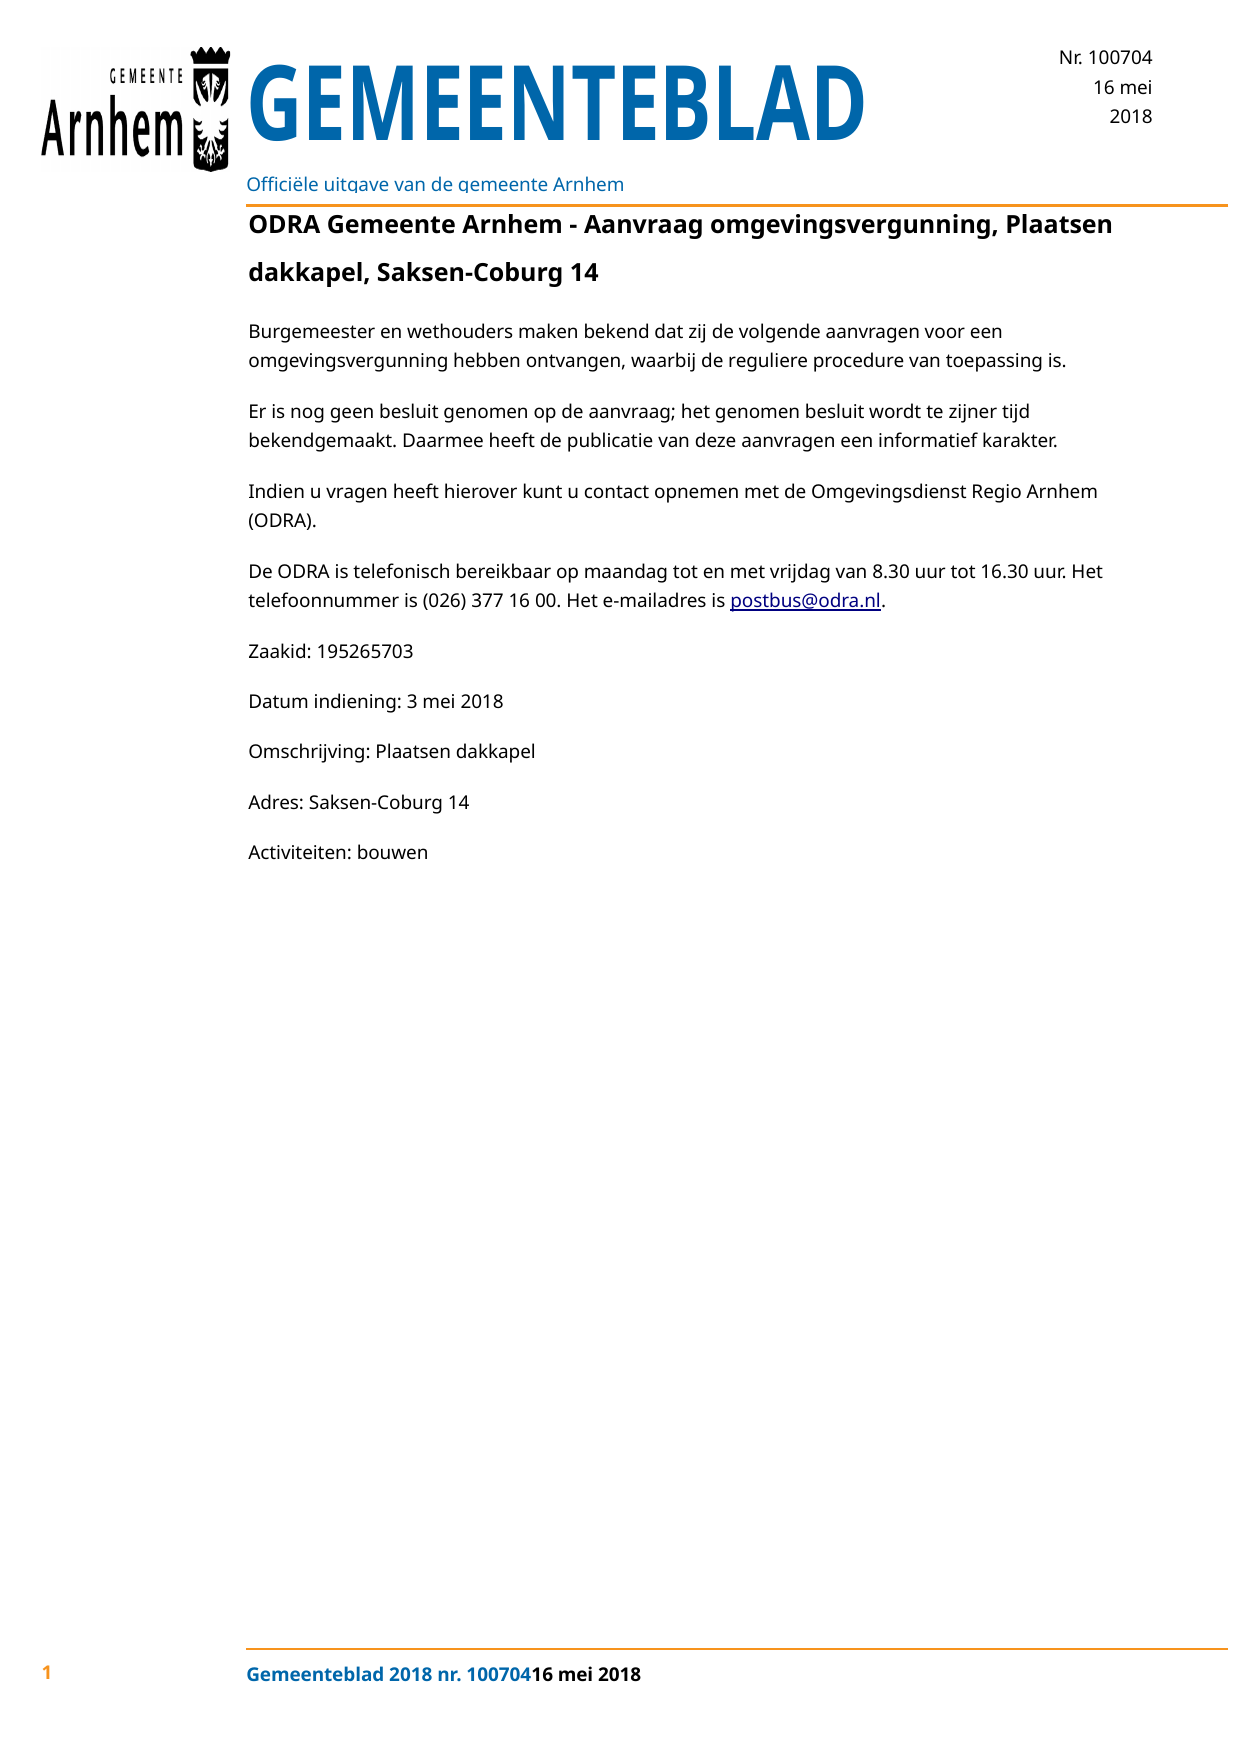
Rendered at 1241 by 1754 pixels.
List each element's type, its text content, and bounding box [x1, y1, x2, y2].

text Omschrijving: Plaatsen dakkapel [248, 739, 1152, 764]
text Datum indiening: 3 mei 2018 [248, 688, 1152, 714]
text Adres: Saksen-Coburg 14 [248, 789, 1152, 815]
text Activiteiten: bouwen [248, 839, 1152, 865]
picture [41, 47, 231, 172]
text Er is nog geen besluit genomen op de aanvraag; het genomen besluit wordt te zijner tijd bekendgemaakt. Daarmee heeft de publicatie van deze aanvragen een informatief karakter. [248, 398, 1152, 453]
text ODRA Gemeente Arnhem - Aanvraag omgevingsvergunning, Plaatsen dakkapel, Saksen-Coburg 14 [248, 207, 1152, 288]
text Indien u vragen heeft hierover kunt u contact opnemen met de Omgevingsdienst Regio Arnhem (ODRA). [248, 478, 1152, 533]
text Zaakid: 195265703 [248, 638, 1152, 664]
text De ODRA is telefonisch bereikbaar op maandag tot en met vrijdag van 8.30 uur tot 16.30 uur. Het telefoonnummer is (026) 377 16 00. Het e-mailadres is postbus@odra.nl. [248, 558, 1152, 613]
text Burgemeester en wethouders maken bekend dat zij de volgende aanvragen voor een omgevingsvergunning hebben ontvangen, waarbij de reguliere procedure van toepassing is. [248, 318, 1152, 373]
